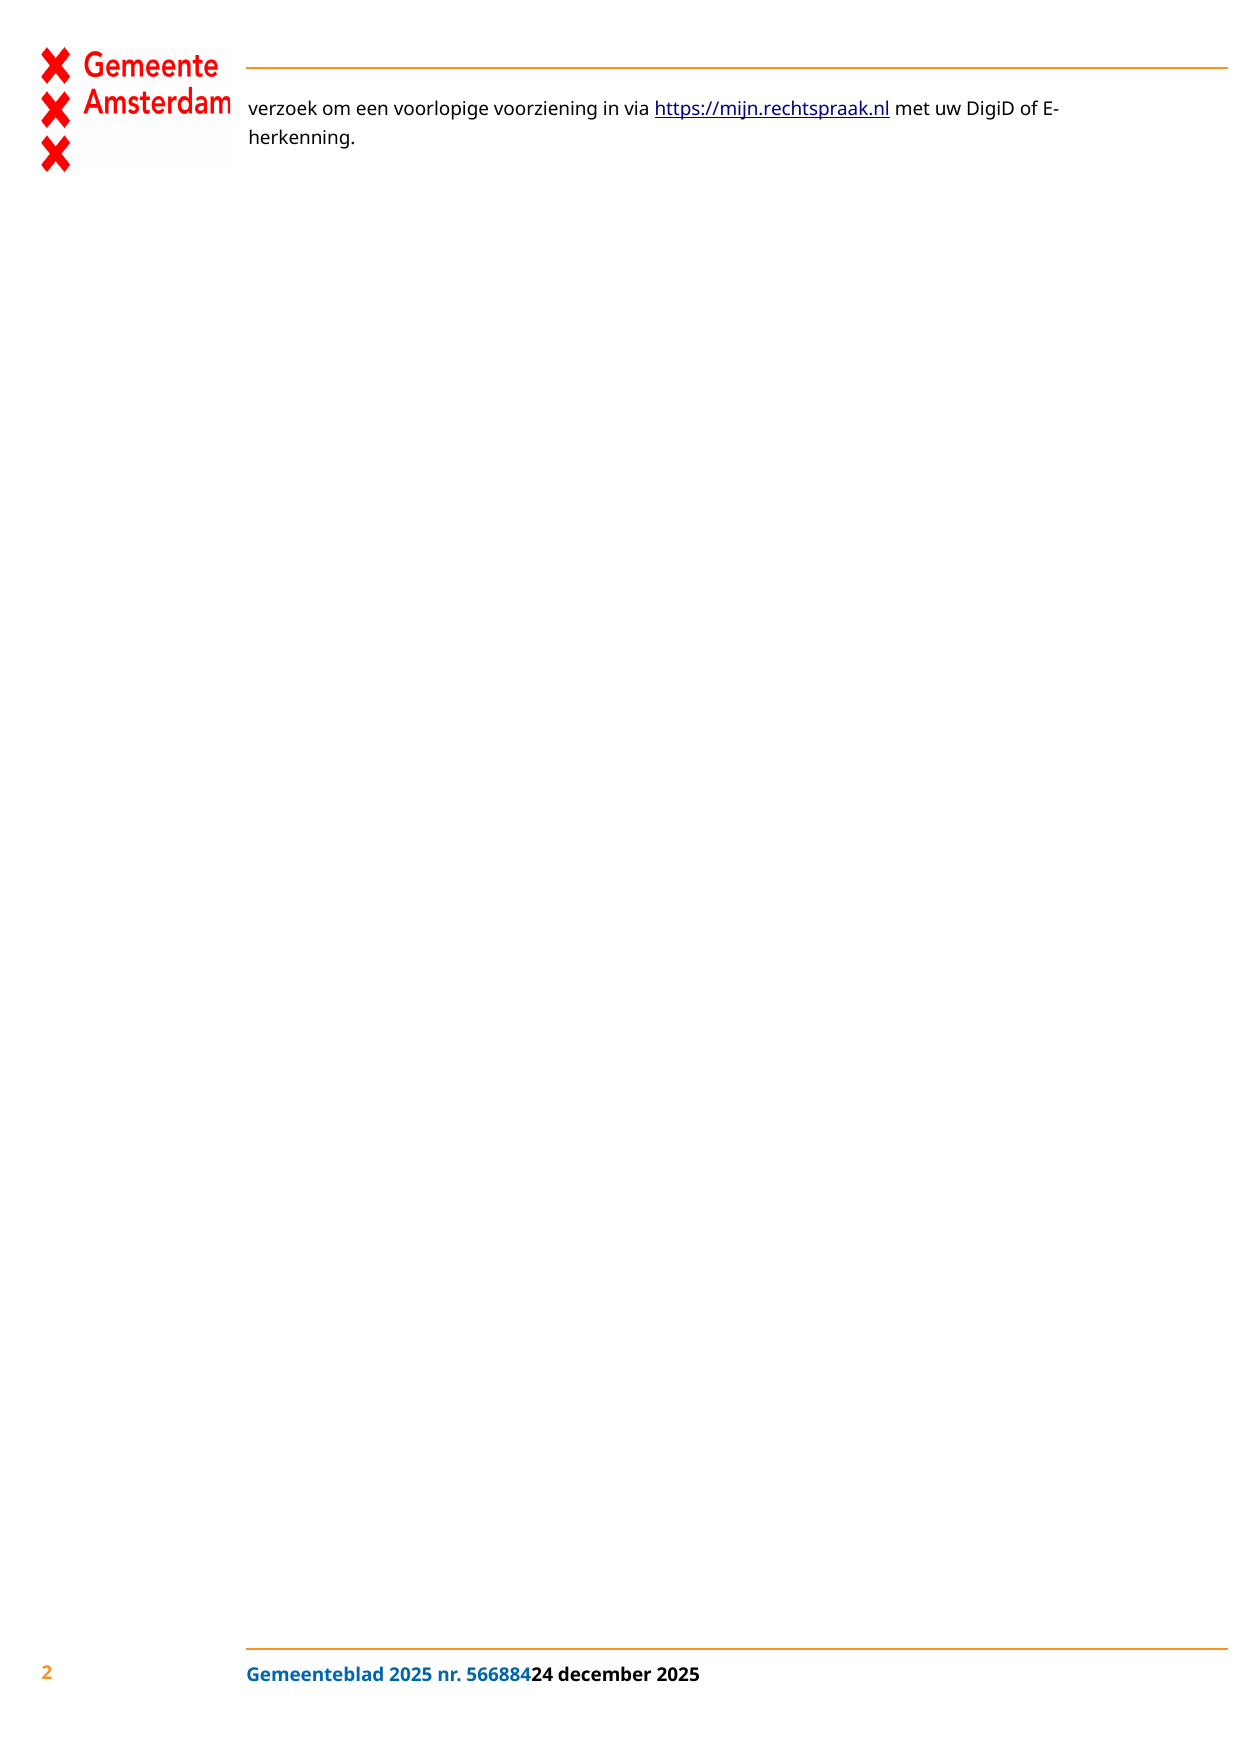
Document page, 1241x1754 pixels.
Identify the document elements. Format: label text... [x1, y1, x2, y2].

text verzoek om een voorlopige voorziening in via https://mijn.rechtspraak.nl met uw DigiD of E-herkenning. [248, 95, 1152, 150]
picture [41, 47, 231, 172]
